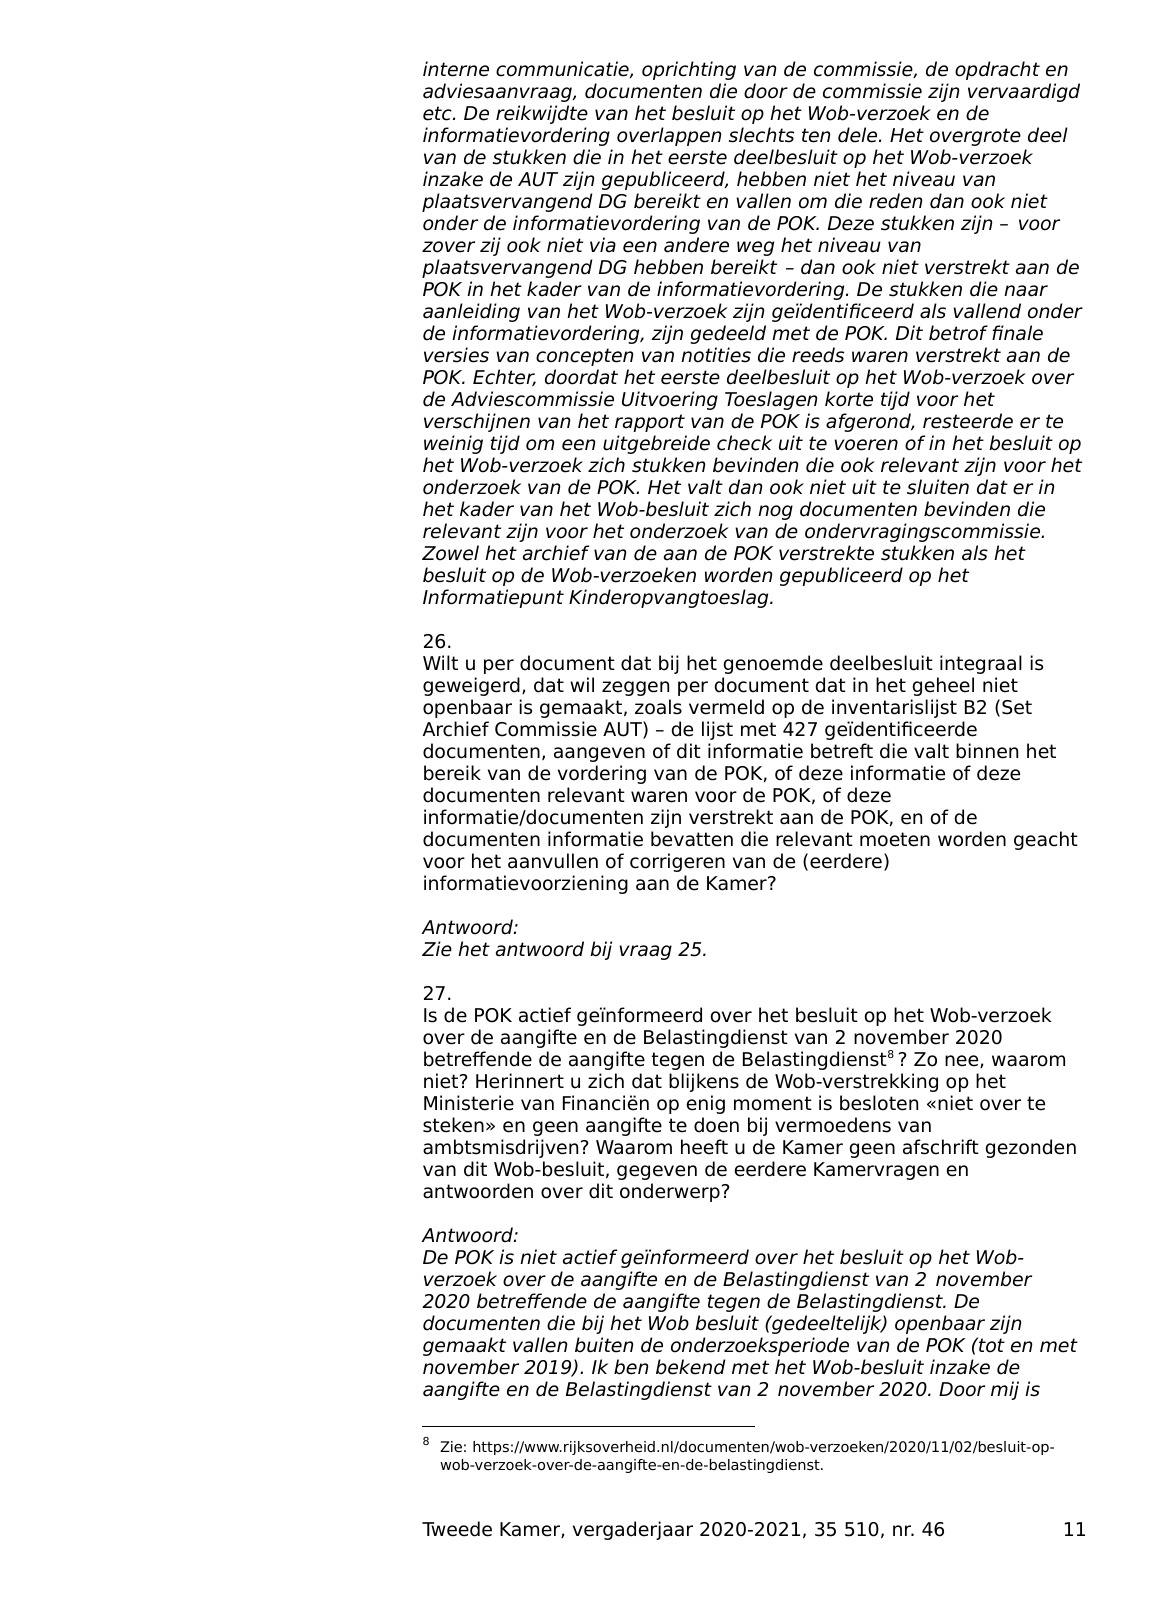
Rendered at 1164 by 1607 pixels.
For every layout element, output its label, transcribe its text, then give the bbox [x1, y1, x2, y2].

text Antwoord: [422, 1225, 1087, 1247]
text 27. [422, 983, 1087, 1005]
text Is de POK actief geïnformeerd over het besluit op het Wob-verzoek over de aangifte en de Belastingdienst van 2 november 2020 betreffende de aangifte tegen de Belastingdienst? Zo nee, waarom niet? Herinnert u zich dat blijkens de Wob-verstrekking op het Ministerie van Financiën op enig moment is besloten «niet over te steken» en geen aangifte te doen bij vermoedens van ambtsmisdrijven? Waarom heeft u de Kamer geen afschrift gezonden van dit Wob-besluit, gegeven de eerdere Kamervragen en antwoorden over dit onderwerp? [422, 1005, 1087, 1203]
text Zie het antwoord bij vraag 25. [422, 939, 1087, 961]
text Zie: https://www.rijksoverheid.nl/documenten/wob-verzoeken/2020/11/02/besluit-op-wob-verzoek-over-de-aangifte-en-de-belastingdienst. [422, 1435, 1087, 1474]
text 26. [422, 631, 1087, 653]
text Antwoord: [422, 917, 1087, 939]
text interne communicatie, oprichting van de commissie, de opdracht en adviesaanvraag, documenten die door de commissie zijn vervaardigd etc. De reikwijdte van het besluit op het Wob-verzoek en de informatievordering overlappen slechts ten dele. Het overgrote deel van de stukken die in het eerste deelbesluit op het Wob-verzoek inzake de AUT zijn gepubliceerd, hebben niet het niveau van plaatsvervangend DG bereikt en vallen om die reden dan ook niet onder de informatievordering van de POK. Deze stukken zijn – voor zover zij ook niet via een andere weg het niveau van plaatsvervangend DG hebben bereikt – dan ook niet verstrekt aan de POK in het kader van de informatievordering. De stukken die naar aanleiding van het Wob-verzoek zijn geïdentificeerd als vallend onder de informatievordering, zijn gedeeld met de POK. Dit betrof finale versies van concepten van notities die reeds waren verstrekt aan de POK. Echter, doordat het eerste deelbesluit op het Wob-verzoek over de Adviescommissie Uitvoering Toeslagen korte tijd voor het verschijnen van het rapport van de POK is afgerond, resteerde er te weinig tijd om een uitgebreide check uit te voeren of in het besluit op het Wob-verzoek zich stukken bevinden die ook relevant zijn voor het onderzoek van de POK. Het valt dan ook niet uit te sluiten dat er in het kader van het Wob-besluit zich nog documenten bevinden die relevant zijn voor het onderzoek van de ondervragingscommissie. Zowel het archief van de aan de POK verstrekte stukken als het besluit op de Wob-verzoeken worden gepubliceerd op het Informatiepunt Kinderopvangtoeslag. [422, 59, 1087, 608]
text De POK is niet actief geïnformeerd over het besluit op het Wob-verzoek over de aangifte en de Belastingdienst van 2 november 2020 betreffende de aangifte tegen de Belastingdienst. De documenten die bij het Wob besluit (gedeeltelijk) openbaar zijn gemaakt vallen buiten de onderzoeksperiode van de POK (tot en met november 2019). Ik ben bekend met het Wob-besluit inzake de aangifte en de Belastingdienst van 2 november 2020. Door mij is [422, 1247, 1087, 1401]
text Wilt u per document dat bij het genoemde deelbesluit integraal is geweigerd, dat wil zeggen per document dat in het geheel niet openbaar is gemaakt, zoals vermeld op de inventarislijst B2 (Set Archief Commissie AUT) – de lijst met 427 geïdentificeerde documenten, aangeven of dit informatie betreft die valt binnen het bereik van de vordering van de POK, of deze informatie of deze documenten relevant waren voor de POK, of deze informatie/documenten zijn verstrekt aan de POK, en of de documenten informatie bevatten die relevant moeten worden geacht voor het aanvullen of corrigeren van de (eerdere) informatievoorziening aan de Kamer? [422, 653, 1087, 894]
